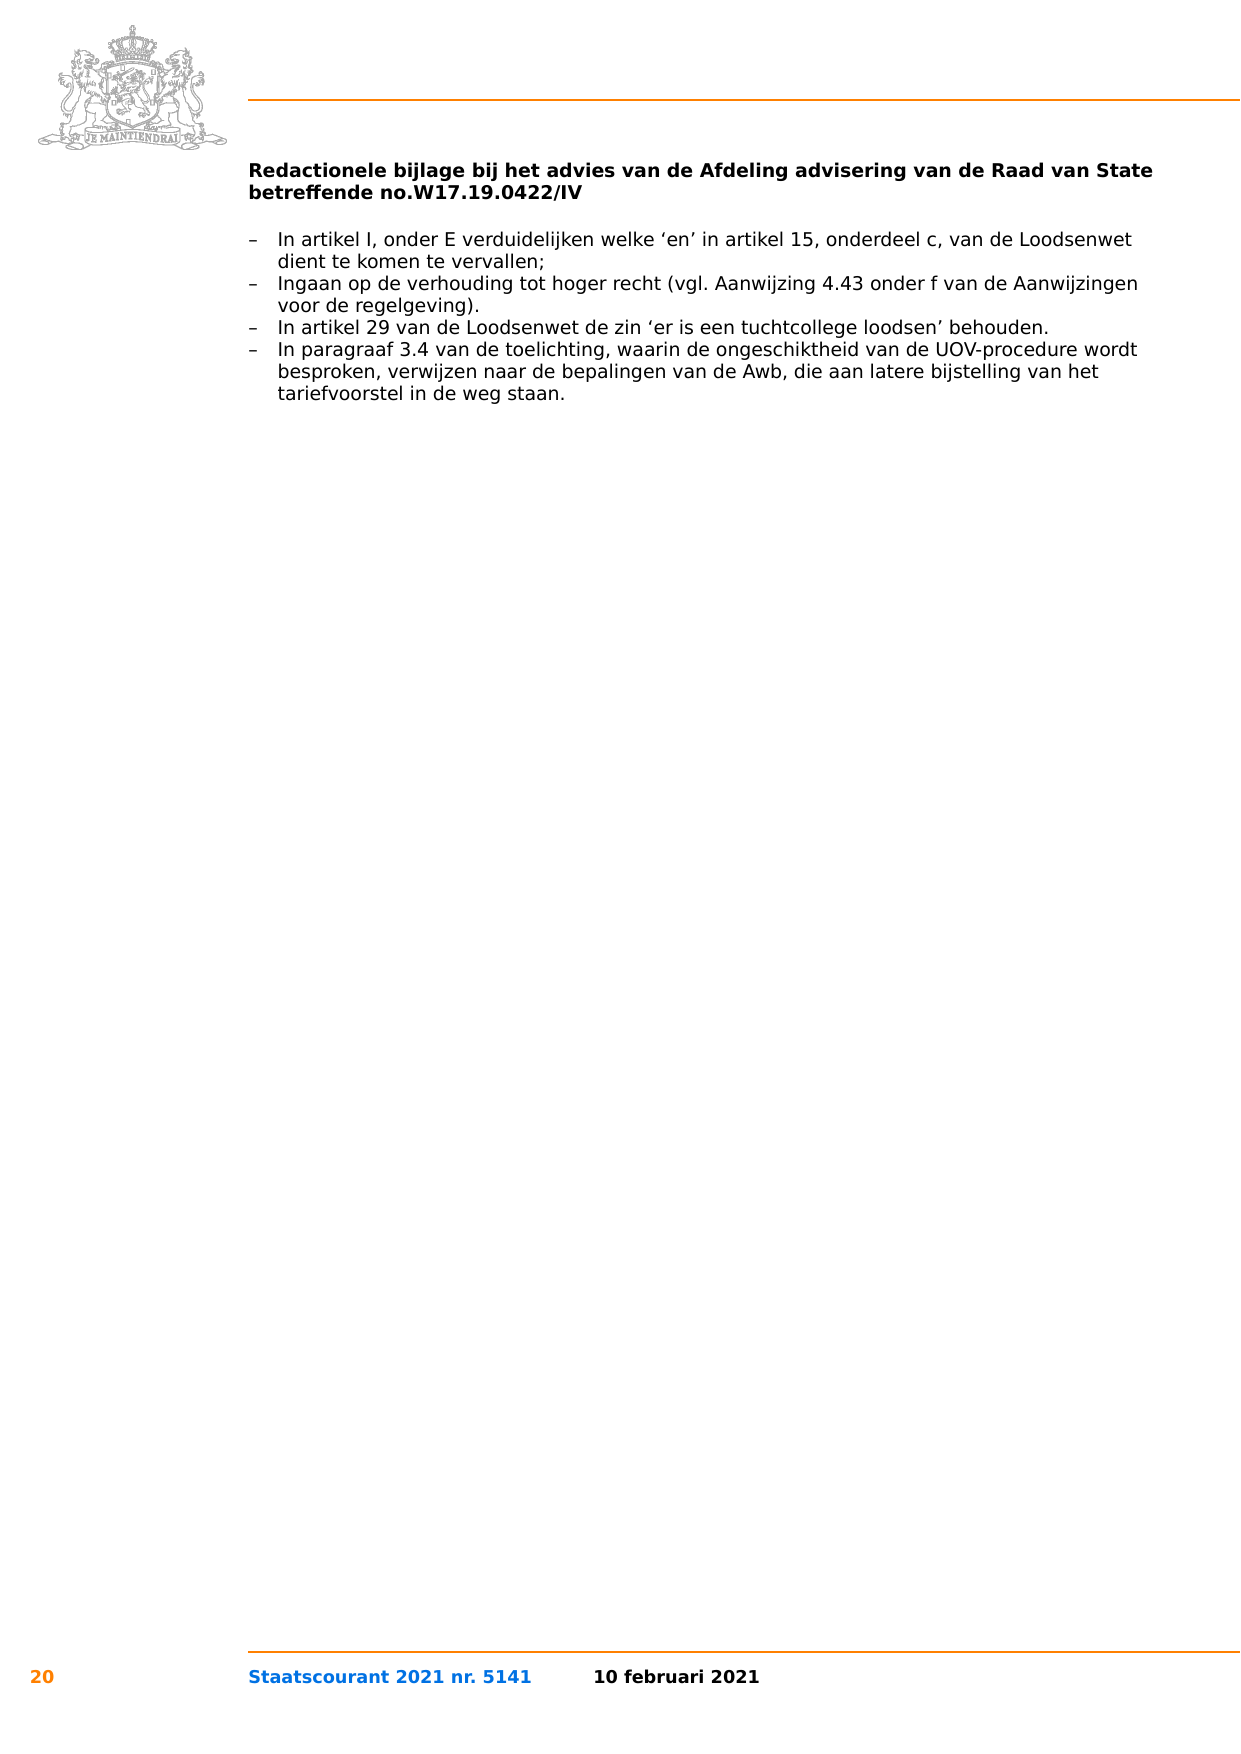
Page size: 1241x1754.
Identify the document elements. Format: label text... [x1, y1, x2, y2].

subtitle Redactionele bijlage bij het advies van de Afdeling advisering van de Raad van State betreffende no.W17.19.0422/IV [248, 160, 1163, 204]
text – In artikel 29 van de Loodsenwet de zin ‘er is een tuchtcollege loodsen’ behouden. [248, 317, 1163, 339]
text – In paragraaf 3.4 van de toelichting, waarin de ongeschiktheid van de UOV-procedure wordt besproken, verwijzen naar de bepalingen van de Awb, die aan latere bijstelling van het tariefvoorstel in de weg staan. [248, 339, 1163, 405]
text – In artikel I, onder E verduidelijken welke ‘en’ in artikel 15, onderdeel c, van de Loodsenwet dient te komen te vervallen; [248, 229, 1163, 273]
picture [38, 25, 227, 150]
text – Ingaan op de verhouding tot hoger recht (vgl. Aanwijzing 4.43 onder f van de Aanwijzingen voor de regelgeving). [248, 273, 1163, 317]
